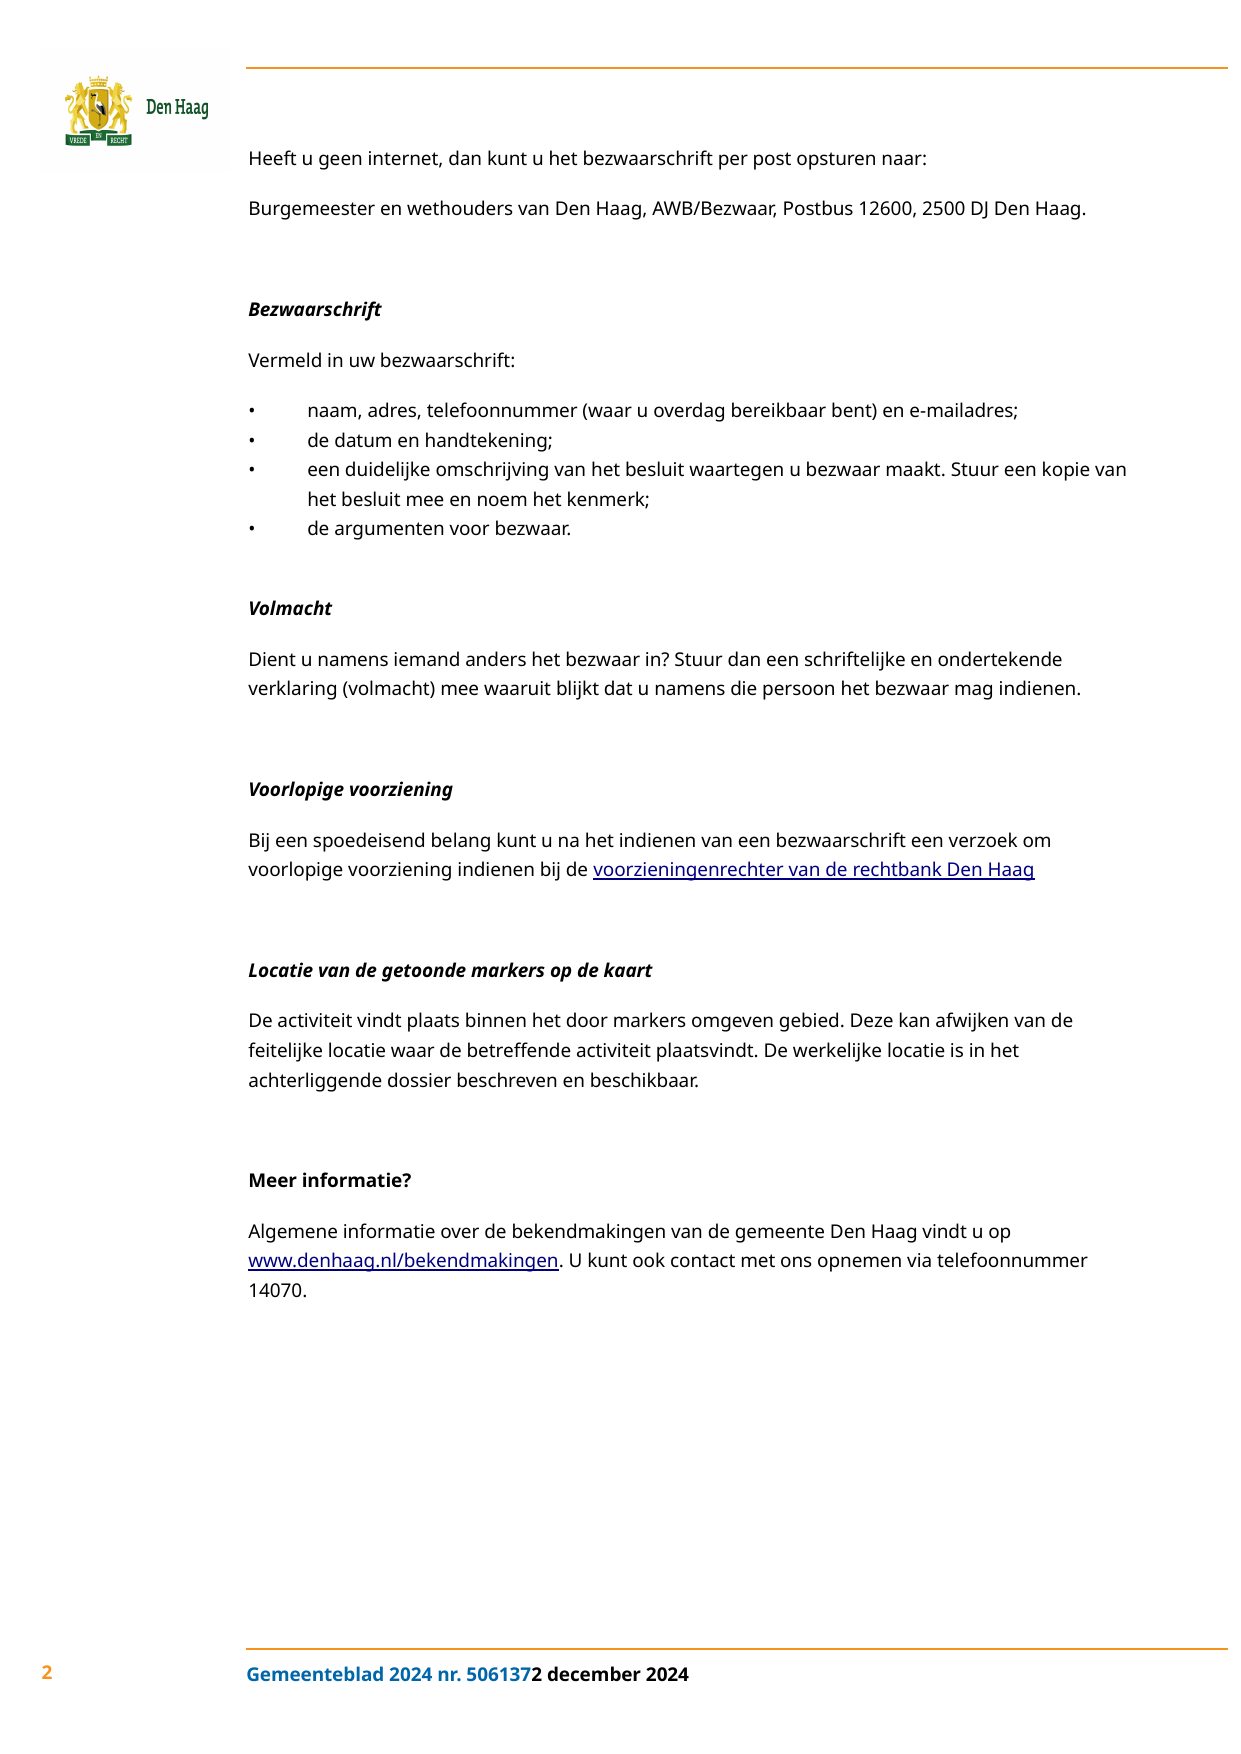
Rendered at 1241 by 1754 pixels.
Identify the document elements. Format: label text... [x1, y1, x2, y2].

text De activiteit vindt plaats binnen het door markers omgeven gebied. Deze kan afwijken van de feitelijke locatie waar de betreffende activiteit plaatsvindt. De werkelijke locatie is in het achterliggende dossier beschreven en beschikbaar. [248, 1008, 1152, 1093]
text Heeft u geen internet, dan kunt u het bezwaarschrift per post opsturen naar: [248, 145, 1152, 171]
text Meer informatie? [248, 1168, 1152, 1193]
text Locatie van de getoonde markers op de kaart [248, 957, 1152, 983]
list de datum en handtekening; [248, 427, 1152, 453]
text Voorlopige voorziening [248, 776, 1152, 802]
list naam, adres, telefoonnummer (waar u overdag bereikbaar bent) en e-mailadres; [248, 397, 1152, 423]
list de argumenten voor bezwaar. [248, 516, 1152, 541]
text Bij een spoedeisend belang kunt u na het indienen van een bezwaarschrift een verzoek om voorlopige voorziening indienen bij de voorzieningenrechter van de rechtbank Den Haag [248, 827, 1152, 882]
text Algemene informatie over de bekendmakingen van de gemeente Den Haag vindt u op www.denhaag.nl/bekendmakingen. U kunt ook contact met ons opnemen via telefoonnummer 14070. [248, 1218, 1152, 1303]
text Burgemeester en wethouders van Den Haag, AWB/Bezwaar, Postbus 12600, 2500 DJ Den Haag. [248, 196, 1152, 221]
text Volmacht [248, 596, 1152, 621]
text Bezwaarschrift [248, 296, 1152, 322]
text Vermeld in uw bezwaarschrift: [248, 347, 1152, 373]
text Dient u namens iemand anders het bezwaar in? Stuur dan een schriftelijke en ondertekende verklaring (volmacht) mee waaruit blijkt dat u namens die persoon het bezwaar mag indienen. [248, 646, 1152, 701]
picture [41, 47, 231, 172]
list een duidelijke omschrijving van het besluit waartegen u bezwaar maakt. Stuur een kopie van het besluit mee en noem het kenmerk; [248, 456, 1152, 512]
